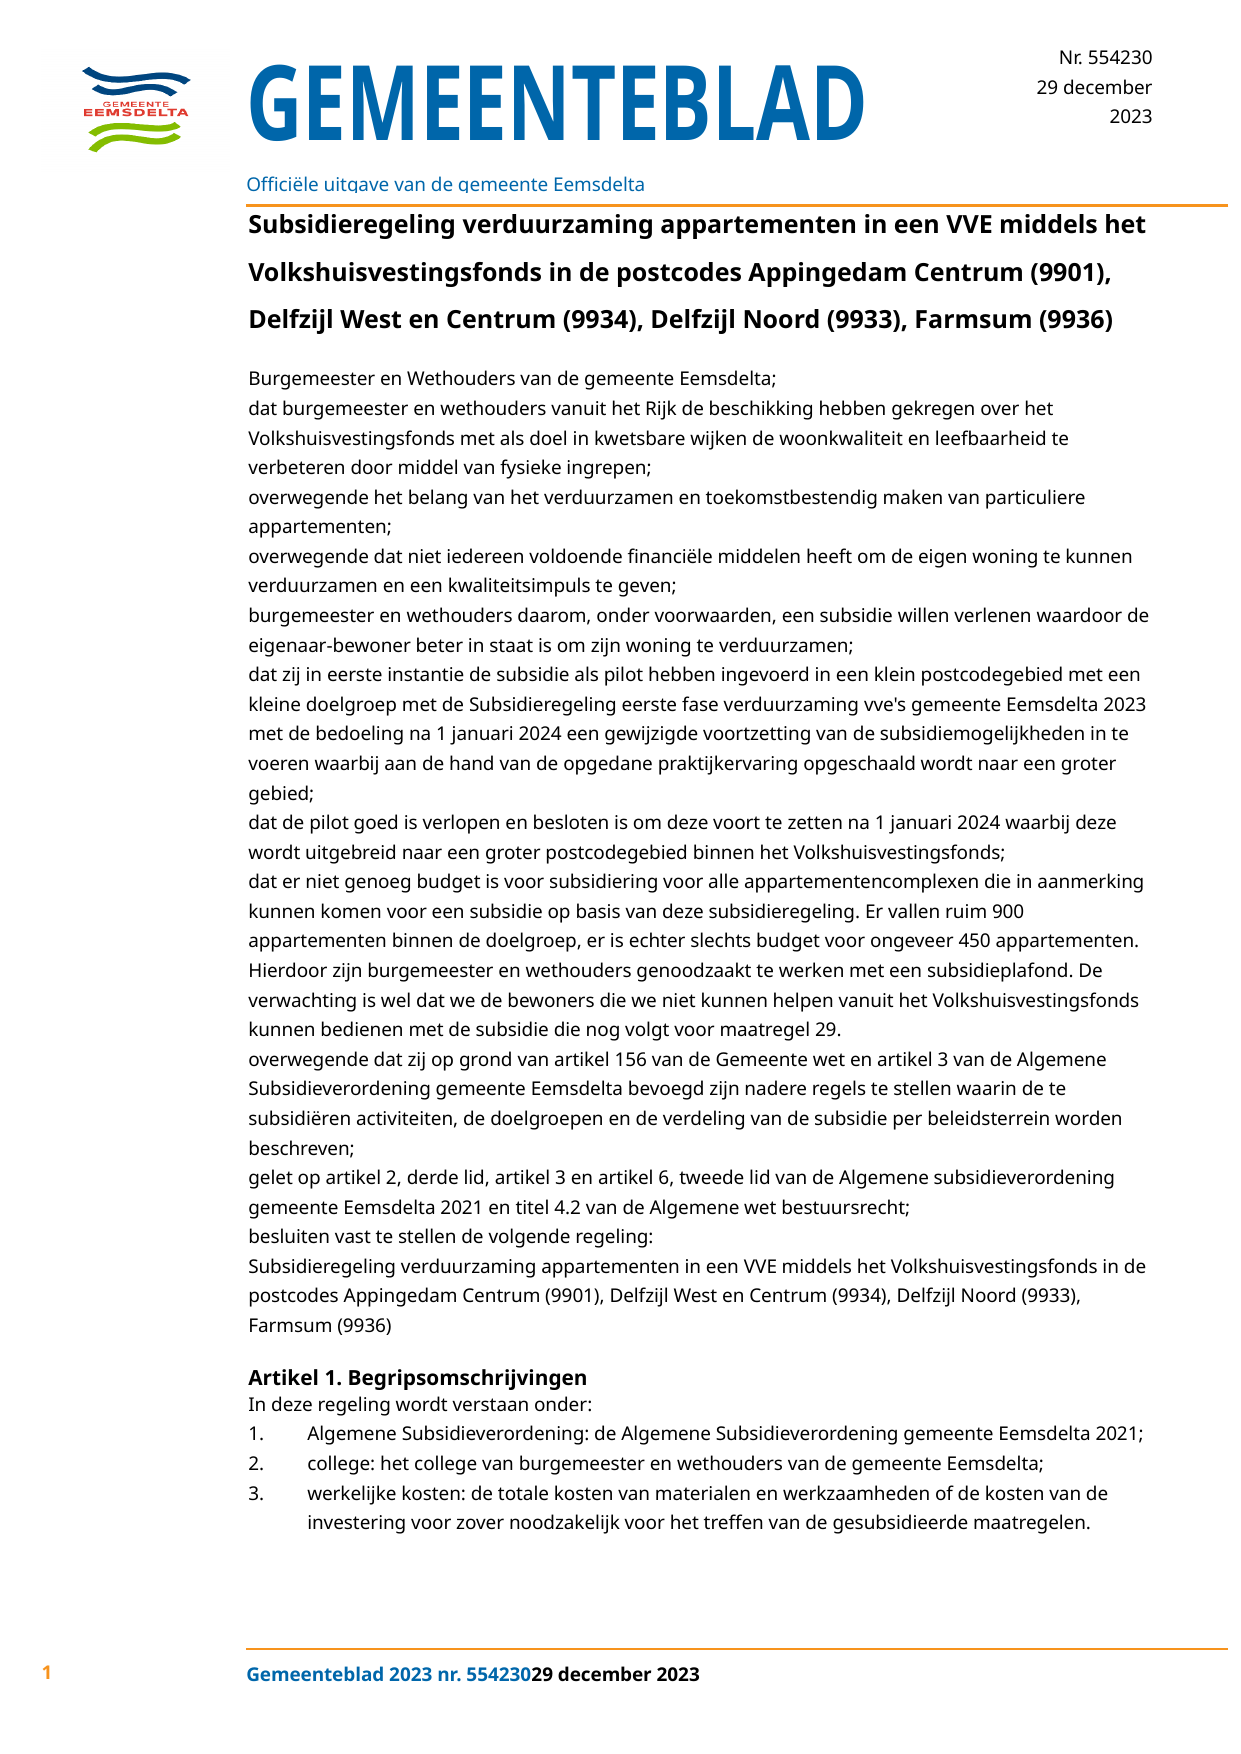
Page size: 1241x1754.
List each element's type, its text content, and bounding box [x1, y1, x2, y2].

text Subsidieregeling verduurzaming appartementen in een VVE middels het Volkshuisvestingsfonds in de postcodes Appingedam Centrum (9901), Delfzijl West en Centrum (9934), Delfzijl Noord (9933), Farmsum (9936) [248, 207, 1152, 336]
text dat zij in eerste instantie de subsidie als pilot hebben ingevoerd in een klein postcodegebied met een kleine doelgroep met de Subsidieregeling eerste fase verduurzaming vve's gemeente Eemsdelta 2023 met de bedoeling na 1 januari 2024 een gewijzigde voortzetting van de subsidiemogelijkheden in te voeren waarbij aan de hand van de opgedane praktijkervaring opgeschaald wordt naar een groter gebied; [248, 661, 1152, 805]
text Subsidieregeling verduurzaming appartementen in een VVE middels het Volkshuisvestingsfonds in de postcodes Appingedam Centrum (9901), Delfzijl West en Centrum (9934), Delfzijl Noord (9933), Farmsum (9936) [248, 1253, 1152, 1338]
text gelet op artikel 2, derde lid, artikel 3 en artikel 6, tweede lid van de Algemene subsidieverordening gemeente Eemsdelta 2021 en titel 4.2 van de Algemene wet bestuursrecht; [248, 1164, 1152, 1219]
text dat er niet genoeg budget is voor subsidiering voor alle appartementencomplexen die in aanmerking kunnen komen voor een subsidie op basis van deze subsidieregeling. Er vallen ruim 900 appartementen binnen de doelgroep, er is echter slechts budget voor ongeveer 450 appartementen. Hierdoor zijn burgemeester en wethouders genoodzaakt te werken met een subsidieplafond. De verwachting is wel dat we de bewoners die we niet kunnen helpen vanuit het Volkshuisvestingsfonds kunnen bedienen met de subsidie die nog volgt voor maatregel 29. [248, 868, 1152, 1042]
text Burgemeester en Wethouders van de gemeente Eemsdelta; [248, 366, 1152, 391]
list Algemene Subsidieverordening: de Algemene Subsidieverordening gemeente Eemsdelta 2021; [248, 1421, 1152, 1446]
text overwegende dat niet iedereen voldoende financiële middelen heeft om de eigen woning te kunnen verduurzamen en een kwaliteitsimpuls te geven; [248, 543, 1152, 598]
text overwegende dat zij op grond van artikel 156 van de Gemeente wet en artikel 3 van de Algemene Subsidieverordening gemeente Eemsdelta bevoegd zijn nadere regels te stellen waarin de te subsidiëren activiteiten, de doelgroepen en de verdeling van de subsidie per beleidsterrein worden beschreven; [248, 1046, 1152, 1160]
text In deze regeling wordt verstaan onder: [248, 1391, 1152, 1417]
text overwegende het belang van het verduurzamen en toekomstbestendig maken van particuliere appartementen; [248, 484, 1152, 539]
list college: het college van burgemeester en wethouders van de gemeente Eemsdelta; [248, 1450, 1152, 1476]
text dat burgemeester en wethouders vanuit het Rijk de beschikking hebben gekregen over het Volkshuisvestingsfonds met als doel in kwetsbare wijken de woonkwaliteit en leefbaarheid te verbeteren door middel van fysieke ingrepen; [248, 395, 1152, 480]
text dat de pilot goed is verlopen en besloten is om deze voort te zetten na 1 januari 2024 waarbij deze wordt uitgebreid naar een groter postcodegebied binnen het Volkshuisvestingsfonds; [248, 809, 1152, 864]
text besluiten vast te stellen de volgende regeling: [248, 1223, 1152, 1249]
text Artikel 1. Begripsomschrijvingen [248, 1363, 1152, 1391]
text burgemeester en wethouders daarom, onder voorwaarden, een subsidie willen verlenen waardoor de eigenaar-bewoner beter in staat is om zijn woning te verduurzamen; [248, 602, 1152, 657]
list werkelijke kosten: de totale kosten van materialen en werkzaamheden of de kosten van de investering voor zover noodzakelijk voor het treffen van de gesubsidieerde maatregelen. [248, 1480, 1152, 1535]
picture [41, 47, 231, 172]
